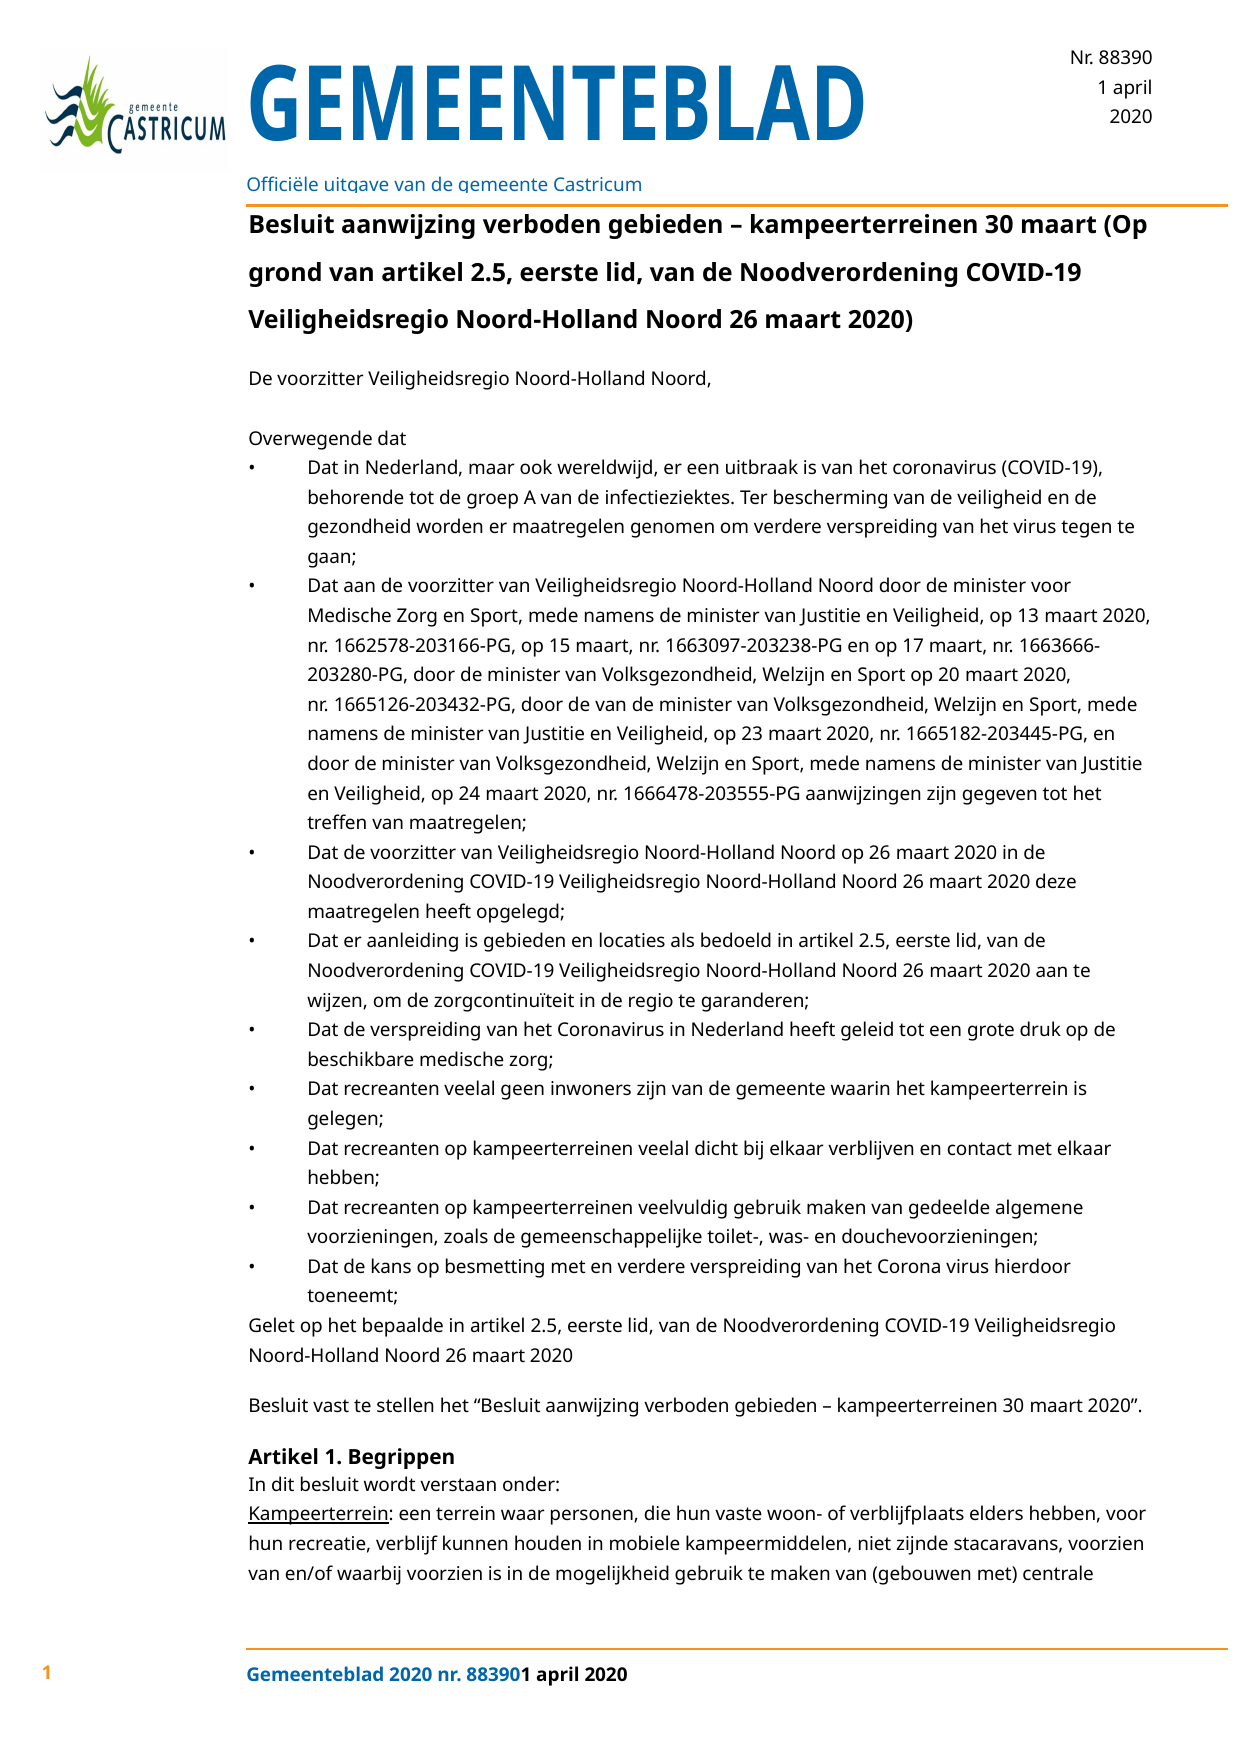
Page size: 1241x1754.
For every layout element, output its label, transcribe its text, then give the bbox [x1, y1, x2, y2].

text Overwegende dat [248, 425, 1152, 450]
list Dat de kans op besmetting met en verdere verspreiding van het Corona virus hierdoor toeneemt; [248, 1253, 1152, 1308]
text Artikel 1. Begrippen [248, 1442, 1152, 1471]
list Dat aan de voorzitter van Veiligheidsregio Noord-Holland Noord door de minister voor Medische Zorg en Sport, mede namens de minister van Justitie en Veiligheid, op 13 maart 2020, nr. 1662578-203166-PG, op 15 maart, nr. 1663097-203238-PG en op 17 maart, nr. 1663666-203280-PG, door de minister van Volksgezondheid, Welzijn en Sport op 20 maart 2020, nr. 1665126-203432-PG, door de van de minister van Volksgezondheid, Welzijn en Sport, mede namens de minister van Justitie en Veiligheid, op 23 maart 2020, nr. 1665182-203445-PG, en door de minister van Volksgezondheid, Welzijn en Sport, mede namens de minister van Justitie en Veiligheid, op 24 maart 2020, nr. 1666478-203555-PG aanwijzingen zijn gegeven tot het treffen van maatregelen; [248, 573, 1152, 835]
text Besluit aanwijzing verboden gebieden – kampeerterreinen 30 maart (Op grond van artikel 2.5, eerste lid, van de Noodverordening COVID-19 Veiligheidsregio Noord-Holland Noord 26 maart 2020) [248, 207, 1152, 336]
list Dat er aanleiding is gebieden en locaties als bedoeld in artikel 2.5, eerste lid, van de Noodverordening COVID-19 Veiligheidsregio Noord-Holland Noord 26 maart 2020 aan te wijzen, om de zorgcontinuïteit in de regio te garanderen; [248, 928, 1152, 1012]
list Dat in Nederland, maar ook wereldwijd, er een uitbraak is van het coronavirus (COVID-19), behorende tot de groep A van de infectieziektes. Ter bescherming van de veiligheid en de gezondheid worden er maatregelen genomen om verdere verspreiding van het virus tegen te gaan; [248, 454, 1152, 569]
list Dat de verspreiding van het Coronavirus in Nederland heeft geleid tot een grote druk op de beschikbare medische zorg; [248, 1016, 1152, 1072]
text Kampeerterrein: een terrein waar personen, die hun vaste woon- of verblijfplaats elders hebben, voor hun recreatie, verblijf kunnen houden in mobiele kampeermiddelen, niet zijnde stacaravans, voorzien van en/of waarbij voorzien is in de mogelijkheid gebruik te maken van (gebouwen met) centrale [248, 1501, 1152, 1585]
list Dat recreanten veelal geen inwoners zijn van de gemeente waarin het kampeerterrein is gelegen; [248, 1076, 1152, 1131]
text Besluit vast te stellen het “Besluit aanwijzing verboden gebieden – kampeerterreinen 30 maart 2020”. [248, 1392, 1152, 1418]
text De voorzitter Veiligheidsregio Noord-Holland Noord, [248, 366, 1152, 391]
picture [41, 47, 231, 172]
list Dat recreanten op kampeerterreinen veelal dicht bij elkaar verblijven en contact met elkaar hebben; [248, 1135, 1152, 1190]
list Dat de voorzitter van Veiligheidsregio Noord-Holland Noord op 26 maart 2020 in de Noodverordening COVID-19 Veiligheidsregio Noord-Holland Noord 26 maart 2020 deze maatregelen heeft opgelegd; [248, 839, 1152, 924]
text In dit besluit wordt verstaan onder: [248, 1471, 1152, 1497]
text Gelet op het bepaalde in artikel 2.5, eerste lid, van de Noodverordening COVID-19 Veiligheidsregio Noord-Holland Noord 26 maart 2020 [248, 1312, 1152, 1367]
list Dat recreanten op kampeerterreinen veelvuldig gebruik maken van gedeelde algemene voorzieningen, zoals de gemeenschappelijke toilet-, was- en douchevoorzieningen; [248, 1194, 1152, 1249]
